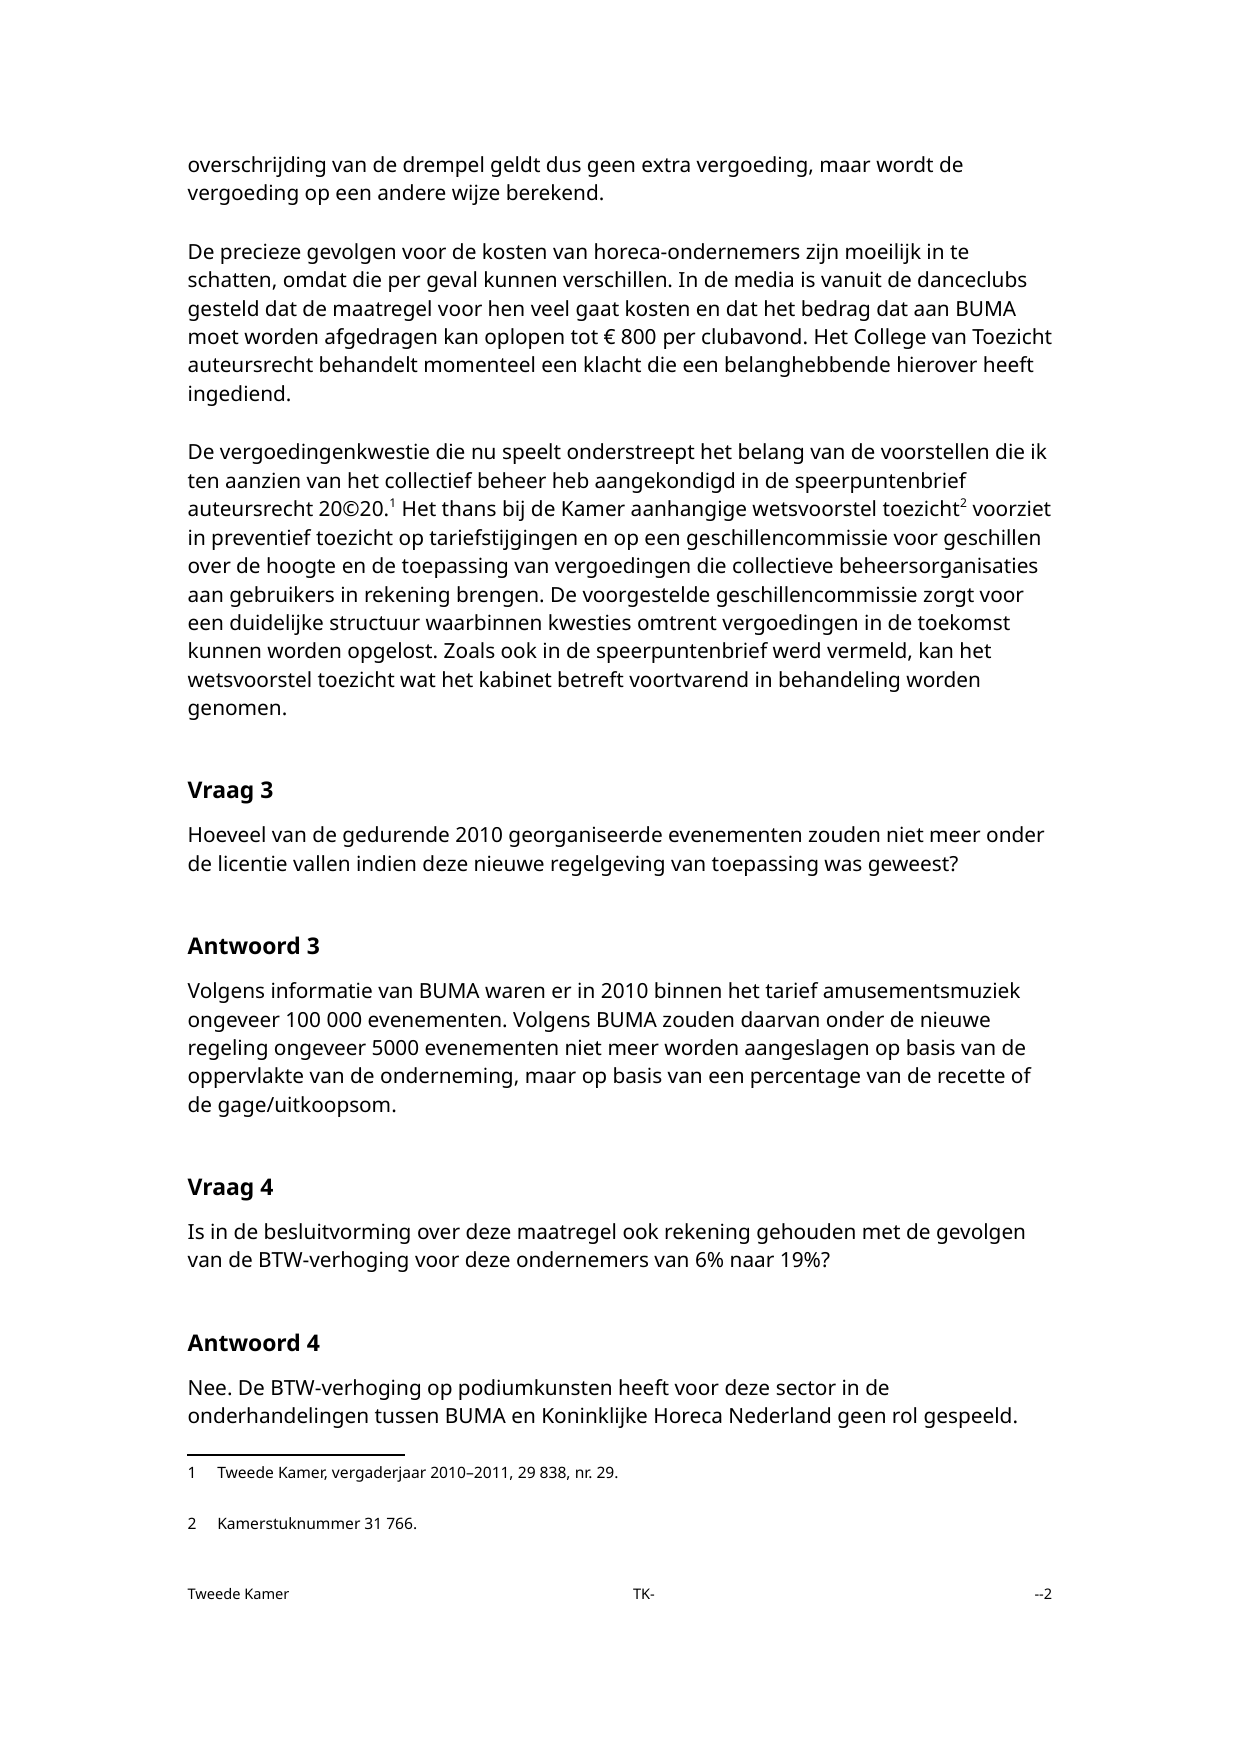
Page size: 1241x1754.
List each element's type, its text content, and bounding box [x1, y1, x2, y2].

text Is in de besluitvorming over deze maatregel ook rekening gehouden met de gevolgen van de BTW-verhoging voor deze ondernemers van 6% naar 19%? [187, 1217, 1053, 1274]
text De precieze gevolgen voor de kosten van horeca-ondernemers zijn moeilijk in te schatten, omdat die per geval kunnen verschillen. In de media is vanuit de danceclubs gesteld dat de maatregel voor hen veel gaat kosten en dat het bedrag dat aan BUMA moet worden afgedragen kan oplopen tot € 800 per clubavond. Het College van Toezicht auteursrecht behandelt momenteel een klacht die een belanghebbende hierover heeft ingediend. [187, 237, 1053, 407]
subtitle Vraag 3 [187, 774, 1053, 806]
text Nee. De BTW-verhoging op podiumkunsten heeft voor deze sector in de onderhandelingen tussen BUMA en Koninklijke Horeca Nederland geen rol gespeeld. [187, 1373, 1053, 1430]
text De vergoedingenkwestie die nu speelt onderstreept het belang van de voorstellen die ik ten aanzien van het collectief beheer heb aangekondigd in de speerpuntenbrief auteursrecht 20©20. Het thans bij de Kamer aanhangige wetsvoorstel toezicht voorziet in preventief toezicht op tariefstijgingen en op een geschillencommissie voor geschillen over de hoogte en de toepassing van vergoedingen die collectieve beheersorganisaties aan gebruikers in rekening brengen. De voorgestelde geschillencommissie zorgt voor een duidelijke structuur waarbinnen kwesties omtrent vergoedingen in de toekomst kunnen worden opgelost. Zoals ook in de speerpuntenbrief werd vermeld, kan het wetsvoorstel toezicht wat het kabinet betreft voortvarend in behandeling worden genomen. [187, 437, 1053, 722]
text Tweede Kamer, vergaderjaar 2010–2011, 29 838, nr. 29. [187, 1447, 1053, 1476]
text overschrijding van de drempel geldt dus geen extra vergoeding, maar wordt de vergoeding op een andere wijze berekend. [187, 150, 1053, 207]
text Hoeveel van de gedurende 2010 georganiseerde evenementen zouden niet meer onder de licentie vallen indien deze nieuwe regelgeving van toepassing was geweest? [187, 821, 1053, 877]
text Kamerstuknummer 31 766. [187, 1506, 1053, 1534]
subtitle Vraag 4 [187, 1171, 1053, 1202]
subtitle Antwoord 3 [187, 930, 1053, 961]
text Volgens informatie van BUMA waren er in 2010 binnen het tarief amusementsmuziek ongeveer 100 000 evenementen. Volgens BUMA zouden daarvan onder de nieuwe regeling ongeveer 5000 evenementen niet meer worden aangeslagen op basis van de oppervlakte van de onderneming, maar op basis van een percentage van de recette of de gage/uitkoopsom. [187, 976, 1053, 1118]
subtitle Antwoord 4 [187, 1327, 1053, 1358]
